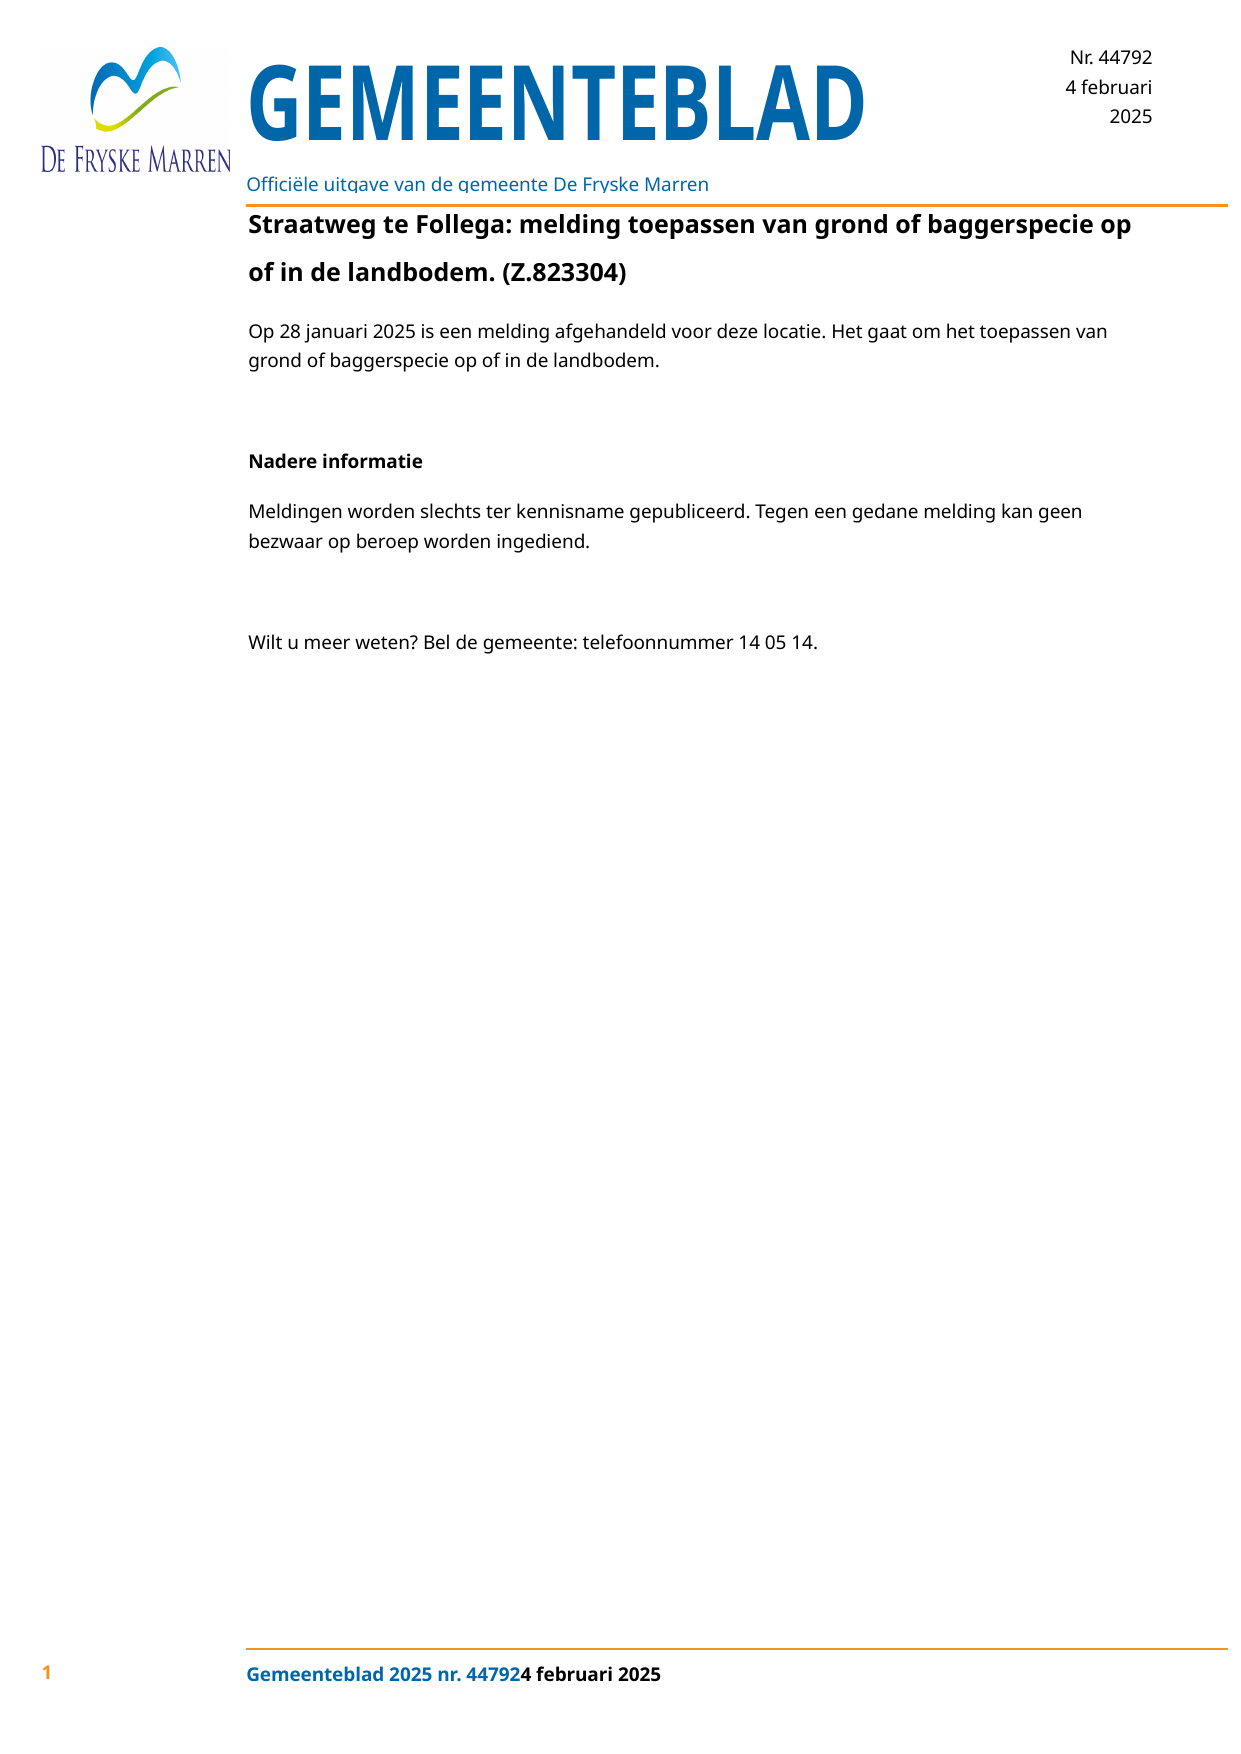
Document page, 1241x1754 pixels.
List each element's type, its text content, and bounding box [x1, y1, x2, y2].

text Meldingen worden slechts ter kennisname gepubliceerd. Tegen een gedane melding kan geen bezwaar op beroep worden ingediend. [248, 499, 1152, 554]
text Op 28 januari 2025 is een melding afgehandeld voor deze locatie. Het gaat om het toepassen van grond of baggerspecie op of in de landbodem. [248, 318, 1152, 373]
picture [41, 47, 231, 172]
text Wilt u meer weten? Bel de gemeente: telefoonnummer 14 05 14. [248, 629, 1152, 655]
text Straatweg te Follega: melding toepassen van grond of baggerspecie op of in de landbodem. (Z.823304) [248, 207, 1152, 288]
text Nadere informatie [248, 448, 1152, 474]
